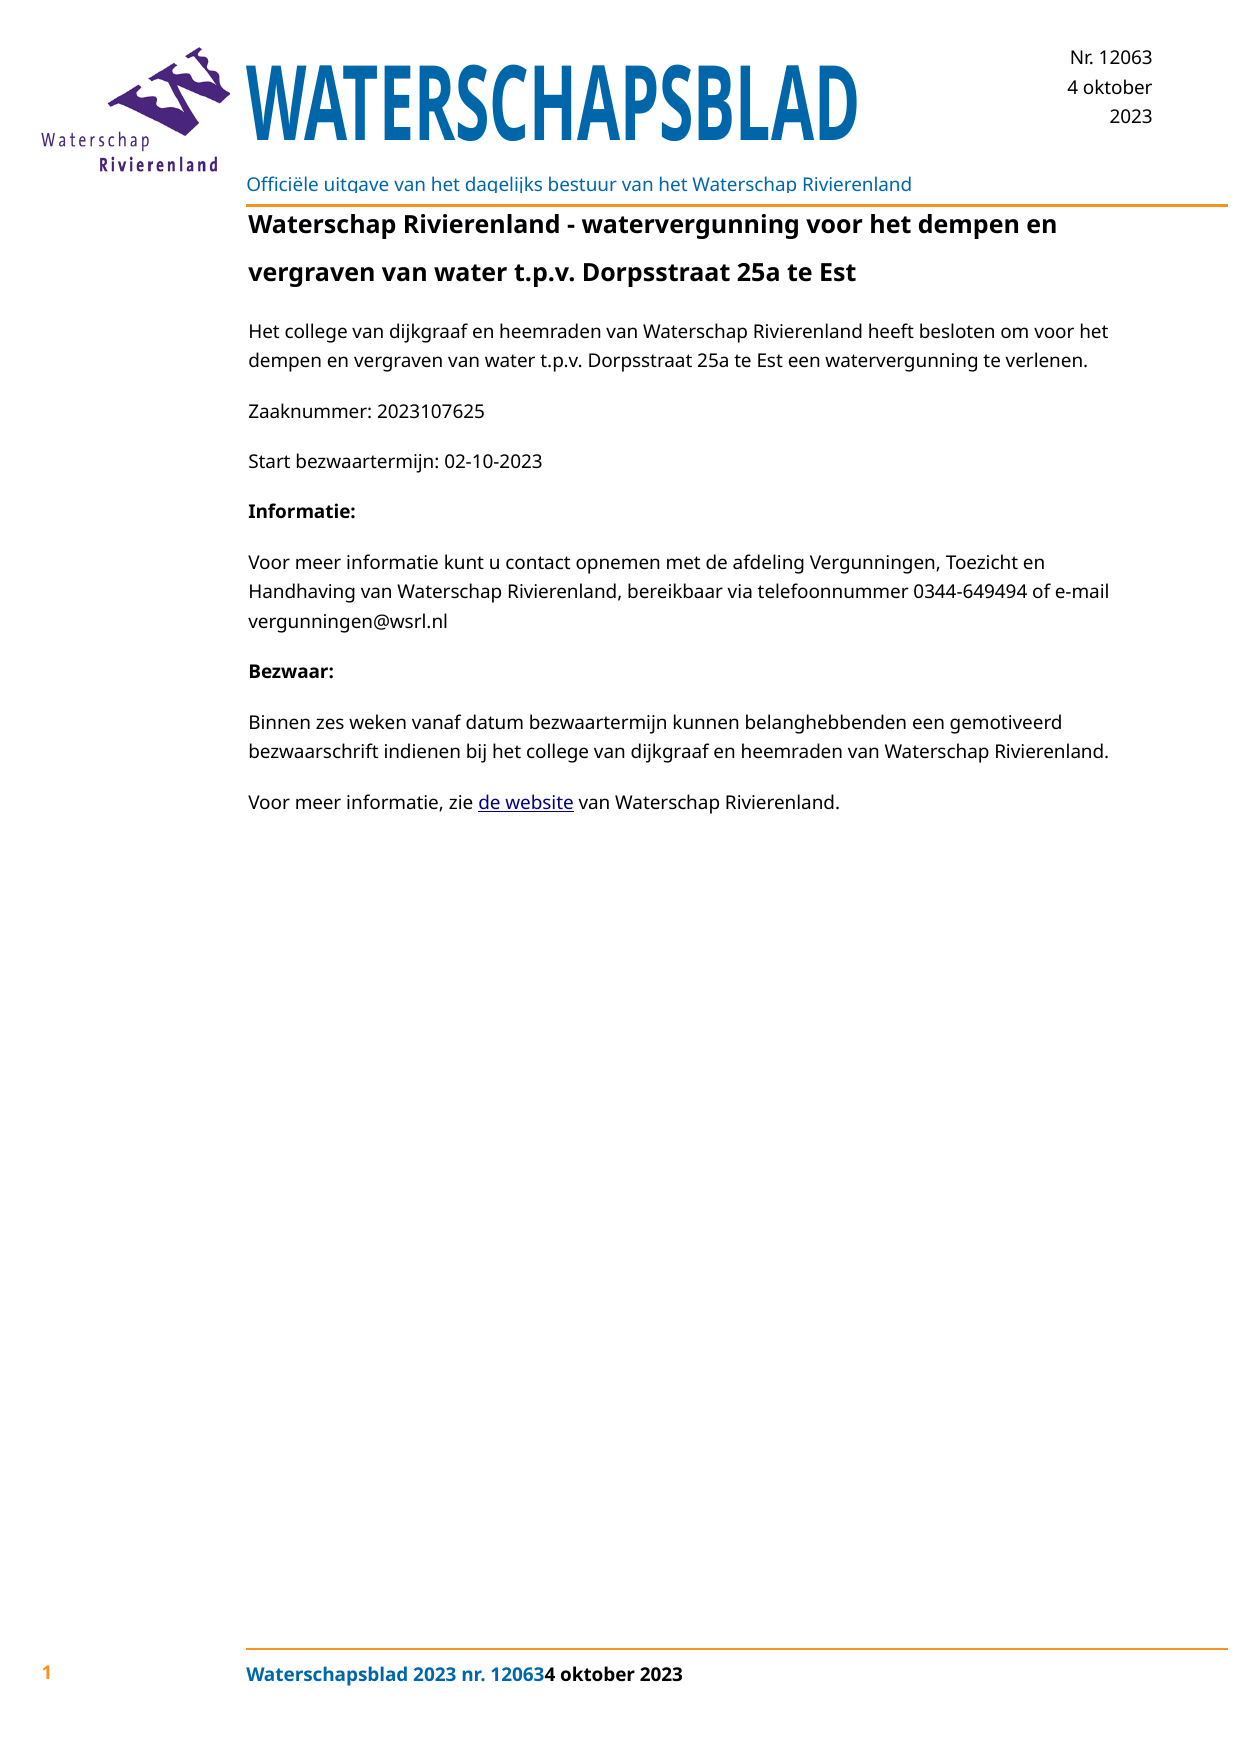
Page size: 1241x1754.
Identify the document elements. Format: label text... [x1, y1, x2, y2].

text Start bezwaartermijn: 02-10-2023 [248, 448, 1152, 474]
picture [41, 47, 231, 172]
text Voor meer informatie kunt u contact opnemen met de afdeling Vergunningen, Toezicht en Handhaving van Waterschap Rivierenland, bereikbaar via telefoonnummer 0344-649494 of e-mail vergunningen@wsrl.nl [248, 549, 1152, 634]
text Bezwaar: [248, 659, 1152, 684]
text Het college van dijkgraaf en heemraden van Waterschap Rivierenland heeft besloten om voor het dempen en vergraven van water t.p.v. Dorpsstraat 25a te Est een watervergunning te verlenen. [248, 318, 1152, 373]
text Informatie: [248, 499, 1152, 524]
text Voor meer informatie, zie de website van Waterschap Rivierenland. [248, 789, 1152, 815]
text Binnen zes weken vanaf datum bezwaartermijn kunnen belanghebbenden een gemotiveerd bezwaarschrift indienen bij het college van dijkgraaf en heemraden van Waterschap Rivierenland. [248, 709, 1152, 764]
text Zaaknummer: 2023107625 [248, 398, 1152, 424]
text Waterschap Rivierenland - watervergunning voor het dempen en vergraven van water t.p.v. Dorpsstraat 25a te Est [248, 207, 1152, 288]
